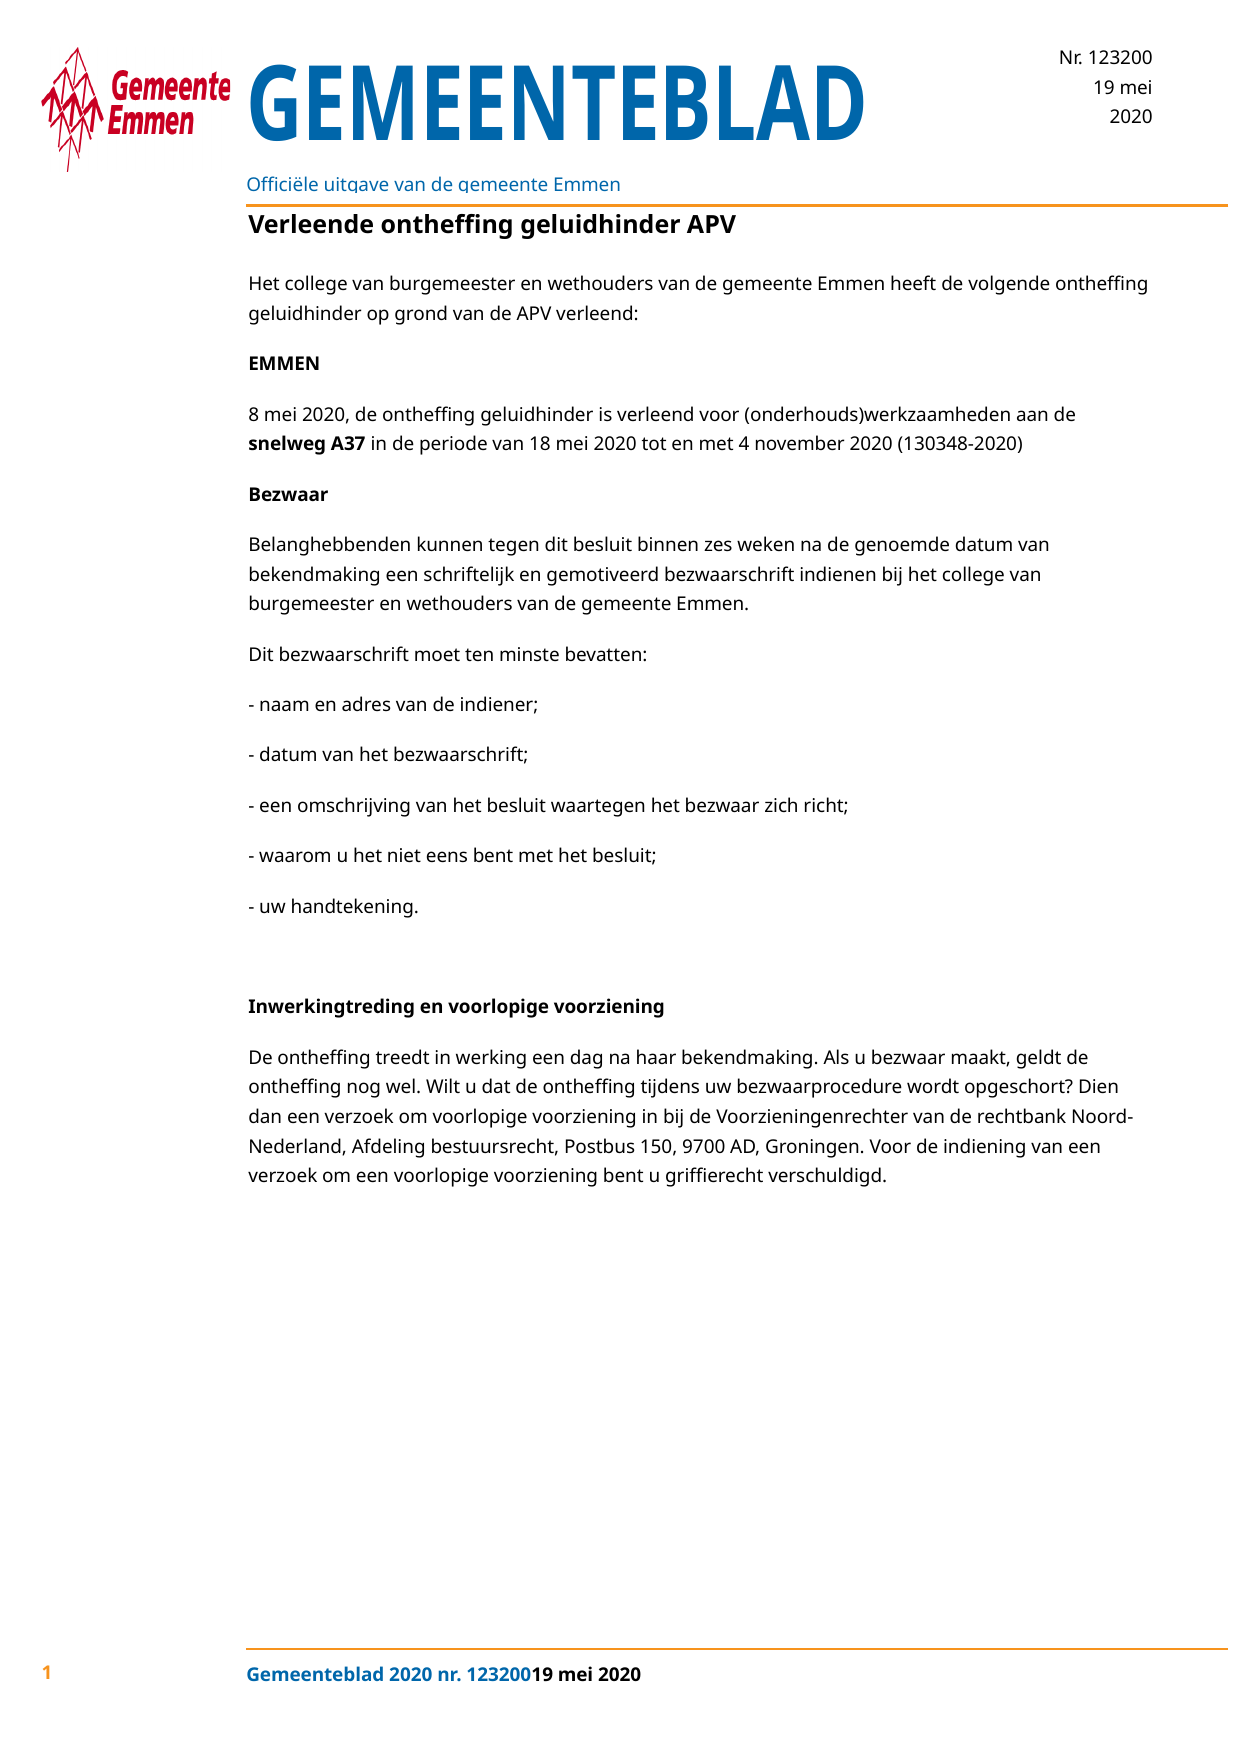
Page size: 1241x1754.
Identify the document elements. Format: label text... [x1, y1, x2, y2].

picture [41, 47, 231, 172]
text - datum van het bezwaarschrift; [248, 742, 1152, 767]
text - waarom u het niet eens bent met het besluit; [248, 842, 1152, 868]
text - naam en adres van de indiener; [248, 691, 1152, 717]
text - uw handtekening. [248, 893, 1152, 918]
text - een omschrijving van het besluit waartegen het bezwaar zich richt; [248, 792, 1152, 818]
text Inwerkingtreding en voorlopige voorziening [248, 994, 1152, 1019]
text Belanghebbenden kunnen tegen dit besluit binnen zes weken na de genoemde datum van bekendmaking een schriftelijk en gemotiveerd bezwaarschrift indienen bij het college van burgemeester en wethouders van de gemeente Emmen. [248, 531, 1152, 616]
text EMMEN [248, 350, 1152, 376]
text 8 mei 2020, de ontheffing geluidhinder is verleend voor (onderhouds)werkzaamheden aan de snelweg A37 in de periode van 18 mei 2020 tot en met 4 november 2020 (130348-2020) [248, 401, 1152, 456]
text Bezwaar [248, 481, 1152, 506]
text Dit bezwaarschrift moet ten minste bevatten: [248, 641, 1152, 666]
text De ontheffing treedt in werking een dag na haar bekendmaking. Als u bezwaar maakt, geldt de ontheffing nog wel. Wilt u dat de ontheffing tijdens uw bezwaarprocedure wordt opgeschort? Dien dan een verzoek om voorlopige voorziening in bij de Voorzieningenrechter van de rechtbank Noord-Nederland, Afdeling bestuursrecht, Postbus 150, 9700 AD, Groningen. Voor de indiening van een verzoek om een voorlopige voorziening bent u griffierecht verschuldigd. [248, 1044, 1152, 1188]
text Verleende ontheffing geluidhinder APV [248, 207, 1152, 241]
text Het college van burgemeester en wethouders van de gemeente Emmen heeft de volgende ontheffing geluidhinder op grond van de APV verleend: [248, 270, 1152, 326]
